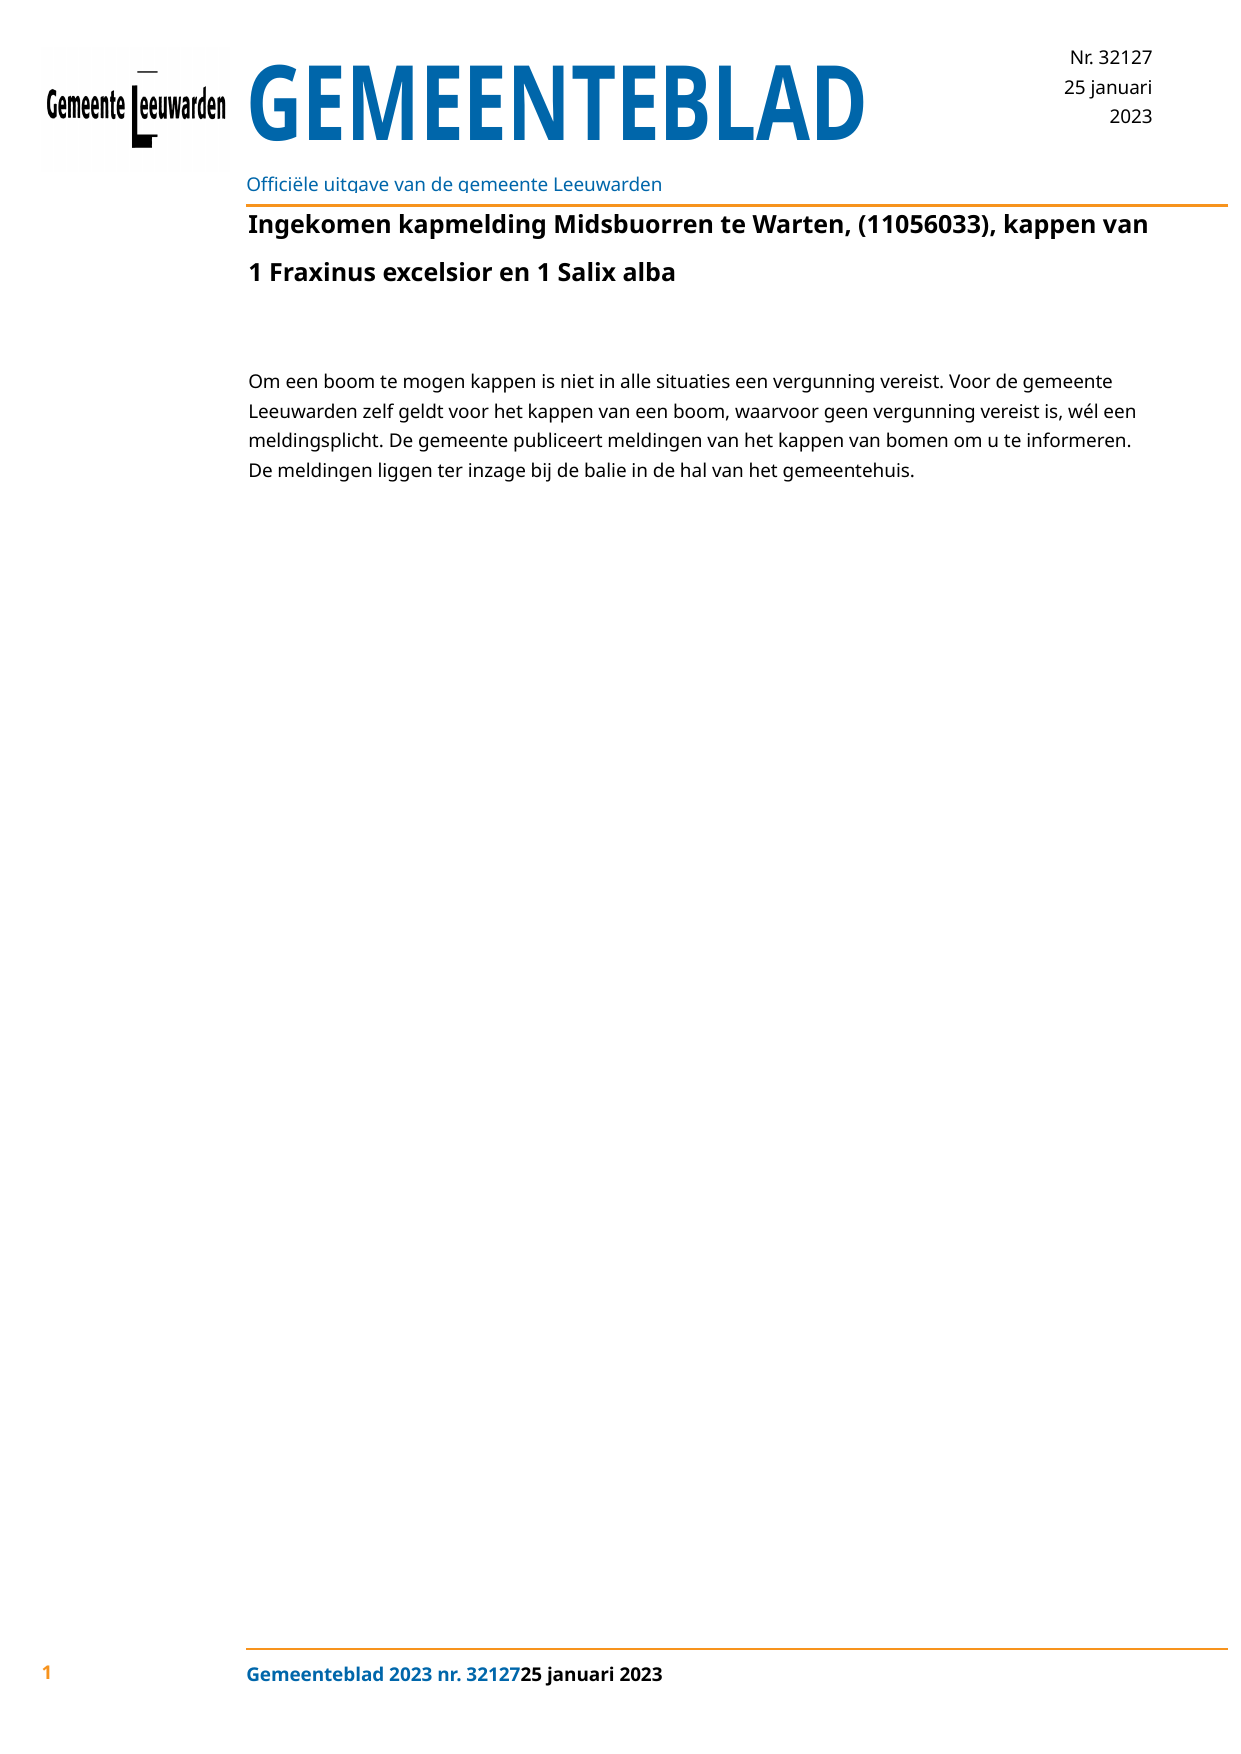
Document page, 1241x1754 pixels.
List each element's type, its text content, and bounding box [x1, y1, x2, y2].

text Ingekomen kapmelding Midsbuorren te Warten, (11056033), kappen van 1 Fraxinus excelsior en 1 Salix alba [248, 207, 1152, 288]
text Om een boom te mogen kappen is niet in alle situaties een vergunning vereist. Voor de gemeente Leeuwarden zelf geldt voor het kappen van een boom, waarvoor geen vergunning vereist is, wél een meldingsplicht. De gemeente publiceert meldingen van het kappen van bomen om u te informeren. De meldingen liggen ter inzage bij de balie in de hal van het gemeentehuis. [248, 368, 1152, 483]
picture [41, 47, 231, 172]
